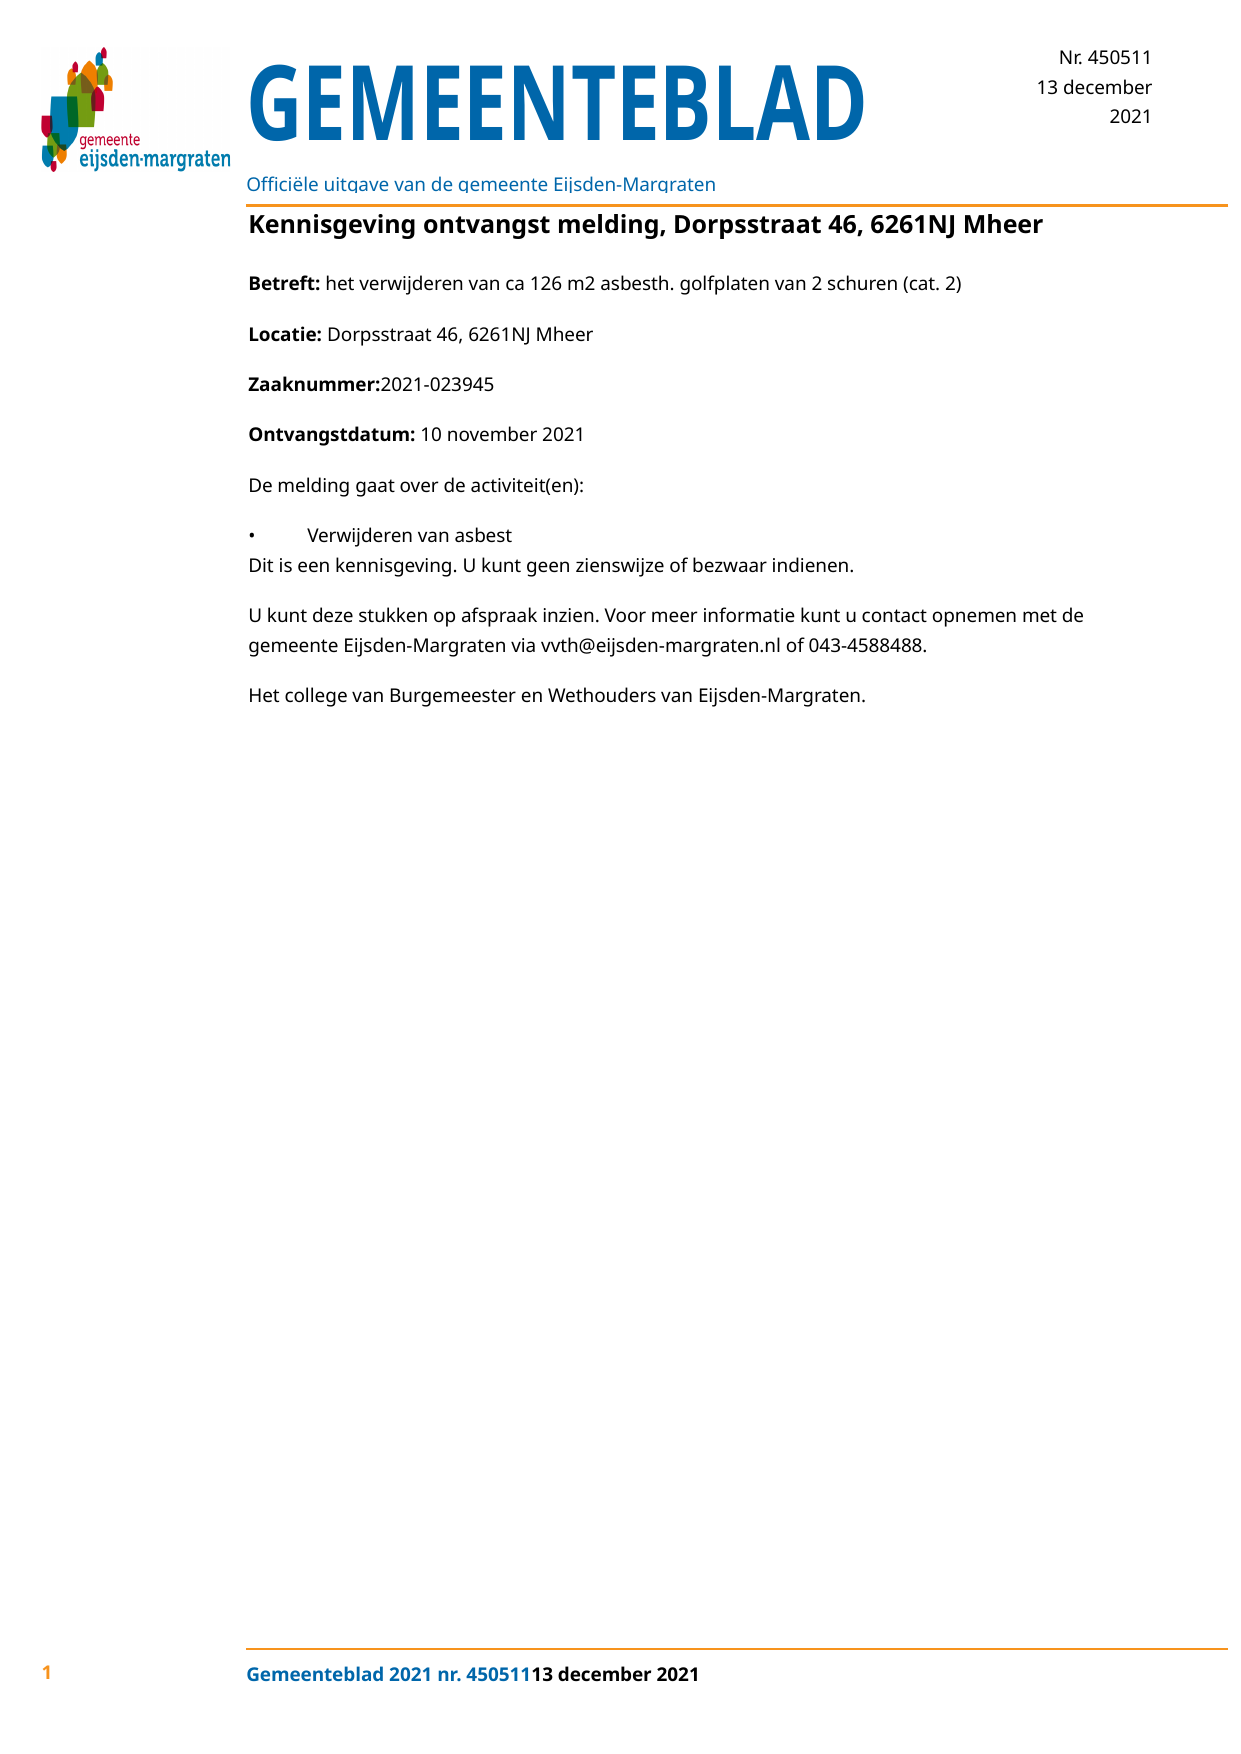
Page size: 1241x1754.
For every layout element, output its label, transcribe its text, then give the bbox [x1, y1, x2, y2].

text Het college van Burgemeester en Wethouders van Eijsden-Margraten. [248, 682, 1152, 708]
text U kunt deze stukken op afspraak inzien. Voor meer informatie kunt u contact opnemen met de gemeente Eijsden-Margraten via vvth@eijsden-margraten.nl of 043-4588488. [248, 602, 1152, 658]
text Zaaknummer:2021-023945 [248, 371, 1152, 397]
text Betreft: het verwijderen van ca 126 m2 asbesth. golfplaten van 2 schuren (cat. 2) [248, 270, 1152, 296]
text De melding gaat over de activiteit(en): [248, 472, 1152, 498]
text Ontvangstdatum: 10 november 2021 [248, 422, 1152, 447]
list Verwijderen van asbest [248, 522, 1152, 548]
picture [41, 47, 231, 172]
text Locatie: Dorpsstraat 46, 6261NJ Mheer [248, 321, 1152, 346]
text Kennisgeving ontvangst melding, Dorpsstraat 46, 6261NJ Mheer [248, 207, 1152, 241]
text Dit is een kennisgeving. U kunt geen zienswijze of bezwaar indienen. [248, 552, 1152, 578]
